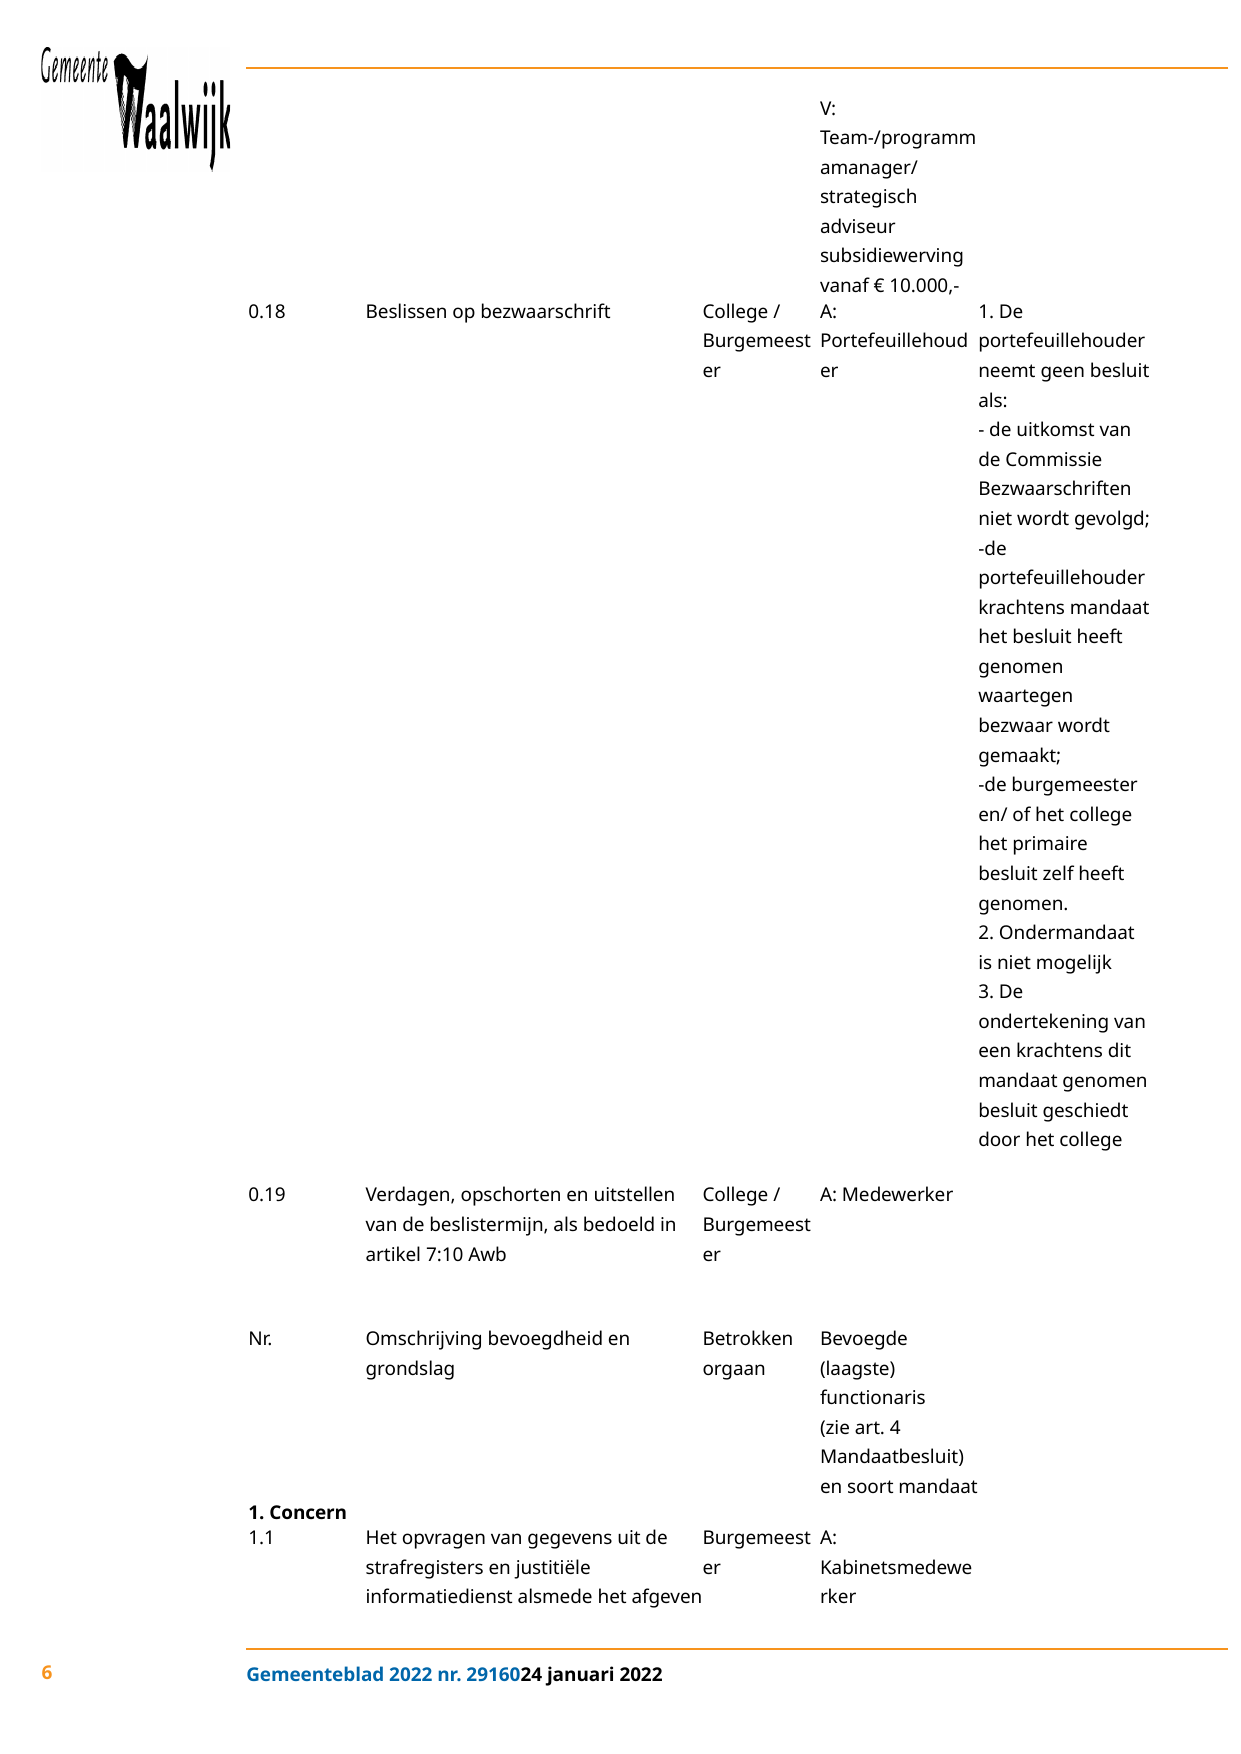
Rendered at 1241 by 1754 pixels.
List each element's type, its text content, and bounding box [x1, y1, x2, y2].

picture [41, 47, 231, 172]
table_cell College / Burgemeester [702, 1182, 820, 1267]
table_cell 1.1 [248, 1525, 365, 1609]
table_cell Beslissen op bezwaarschrift [365, 298, 702, 1182]
table_header [978, 1325, 1152, 1499]
table_cell [820, 1267, 978, 1292]
table_cell [978, 1525, 1152, 1609]
table_cell [978, 1267, 1152, 1292]
table_cell A: Kabinetsmedewerker [820, 1525, 978, 1609]
table_header Betrokken orgaan [702, 1325, 820, 1499]
table_header Nr. [248, 1325, 365, 1499]
table_cell 1. Concern [248, 1499, 1152, 1524]
table_cell [248, 95, 365, 298]
table_cell [365, 1267, 702, 1292]
table_cell 1. De portefeuillehouder neemt geen besluit als: - de uitkomst van de Commissie Bezwaarschriften niet wordt gevolgd; -de portefeuillehouder krachtens mandaat het besluit heeft genomen waartegen bezwaar wordt gemaakt; -de burgemeester en/ of het college het primaire besluit zelf heeft genomen. 2. Ondermandaat is niet mogelijk 3. De ondertekening van een krachtens dit mandaat genomen besluit geschiedt door het college [978, 298, 1152, 1182]
table_cell Verdagen, opschorten en uitstellen van de beslistermijn, als bedoeld in artikel 7:10 Awb [365, 1182, 702, 1267]
table_cell 0.19 [248, 1182, 365, 1267]
table_cell V: Team-/programmamanager/ strategisch adviseur subsidiewerving vanaf € 10.000,- [820, 95, 978, 298]
table_cell 0.18 [248, 298, 365, 1182]
table_cell Het opvragen van gegevens uit de strafregisters en justitiële informatiedienst alsmede het afgeven [365, 1525, 702, 1609]
table_cell College / Burgemeester [702, 298, 820, 1182]
table_cell Burgemeester [702, 1525, 820, 1609]
table_header Omschrijving bevoegdheid en grondslag [365, 1325, 702, 1499]
table_cell A: Medewerker [820, 1182, 978, 1267]
table_cell [365, 95, 702, 298]
table_cell [978, 1182, 1152, 1267]
table_cell A: Portefeuillehouder [820, 298, 978, 1182]
table_cell [702, 1267, 820, 1292]
table_cell [702, 95, 820, 298]
table_cell [248, 1267, 365, 1292]
table_header Bevoegde (laagste) functionaris (zie art. 4 Mandaatbesluit) en soort mandaat [820, 1325, 978, 1499]
table_cell [978, 95, 1152, 298]
